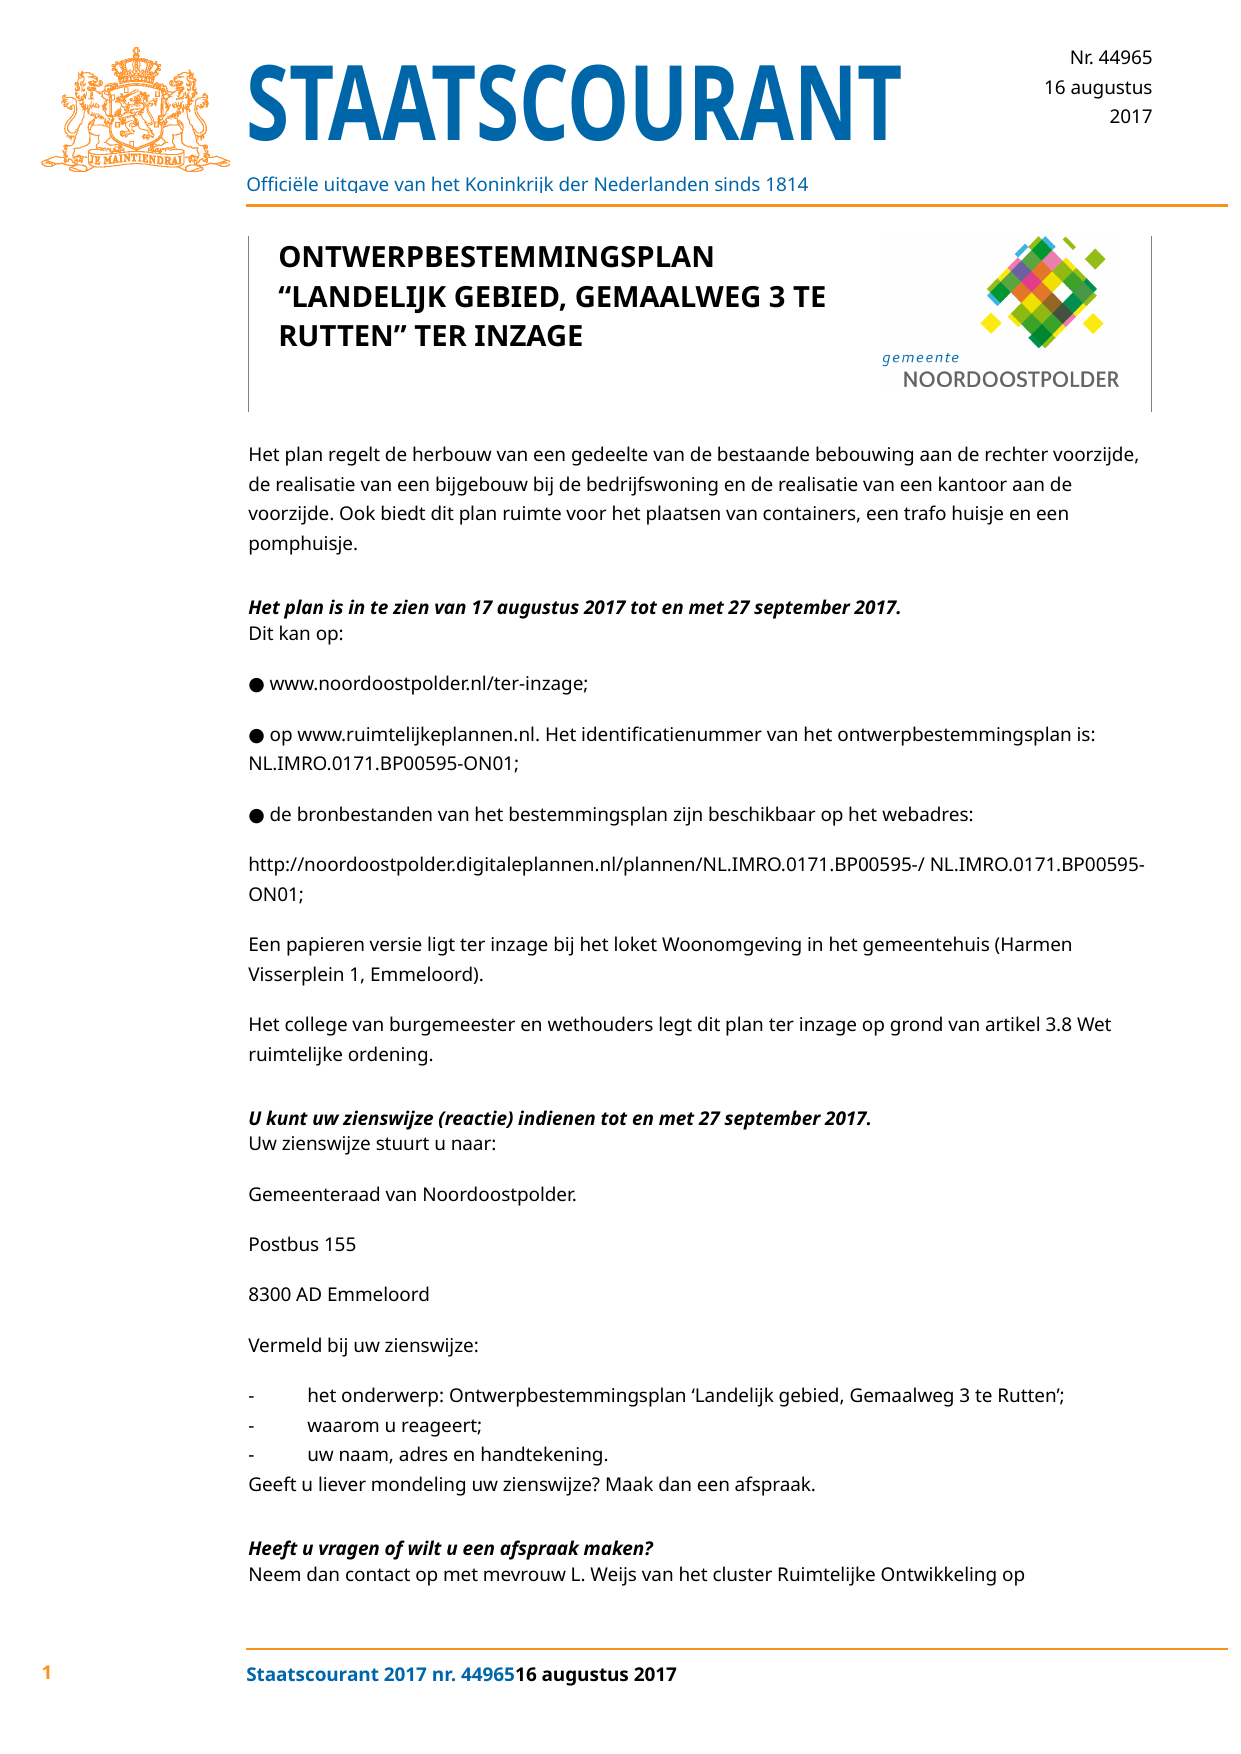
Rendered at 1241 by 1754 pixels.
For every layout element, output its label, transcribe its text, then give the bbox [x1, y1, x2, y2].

text ● de bronbestanden van het bestemmingsplan zijn beschikbaar op het webadres: [248, 801, 1152, 826]
picture [882, 236, 1119, 387]
text ● www.noordoostpolder.nl/ter-inzage; [248, 670, 1152, 696]
picture [41, 47, 231, 172]
text Gemeenteraad van Noordoostpolder. [248, 1181, 1152, 1207]
text Het plan regelt de herbouw van een gedeelte van de bestaande bebouwing aan de rechter voorzijde, de realisatie van een bijgebouw bij de bedrijfswoning en de realisatie van een kantoor aan de voorzijde. Ook biedt dit plan ruimte voor het plaatsen van containers, een trafo huisje en een pomphuisje. [248, 441, 1152, 556]
text Postbus 155 [248, 1231, 1152, 1257]
text Neem dan contact op met mevrouw L. Weijs van het cluster Ruimtelijke Ontwikkeling op [248, 1561, 1152, 1587]
text ● op www.ruimtelijkeplannen.nl. Het identificatienummer van het ontwerpbestemmingsplan is: NL.IMRO.0171.BP00595-ON01; [248, 721, 1152, 776]
text 8300 AD Emmeloord [248, 1282, 1152, 1307]
list het onderwerp: Ontwerpbestemmingsplan ‘Landelijk gebied, Gemaalweg 3 te Rutten’; [248, 1382, 1152, 1408]
list uw naam, adres en handtekening. [248, 1442, 1152, 1467]
table_header ONTWERPBESTEMMINGSPLAN “LANDELIJK GEBIED, GEMAALWEG 3 TE RUTTEN” TER INZAGE [249, 236, 850, 412]
text Dit kan op: [248, 620, 1152, 646]
text http://noordoostpolder.digitaleplannen.nl/plannen/NL.IMRO.0171.BP00595-/ NL.IMRO.0171.BP00595-ON01; [248, 851, 1152, 906]
list waarom u reageert; [248, 1412, 1152, 1438]
table_header [850, 236, 1151, 412]
text Geeft u liever mondeling uw zienswijze? Maak dan een afspraak. [248, 1471, 1152, 1497]
text Een papieren versie ligt ter inzage bij het loket Woonomgeving in het gemeentehuis (Harmen Visserplein 1, Emmeloord). [248, 931, 1152, 986]
text Het plan is in te zien van 17 augustus 2017 tot en met 27 september 2017. [248, 594, 1152, 620]
text Heeft u vragen of wilt u een afspraak maken? [248, 1535, 1152, 1561]
text Vermeld bij uw zienswijze: [248, 1332, 1152, 1358]
text Het college van burgemeester en wethouders legt dit plan ter inzage op grond van artikel 3.8 Wet ruimtelijke ordening. [248, 1011, 1152, 1066]
text U kunt uw zienswijze (reactie) indienen tot en met 27 september 2017. [248, 1105, 1152, 1130]
text Uw zienswijze stuurt u naar: [248, 1130, 1152, 1156]
